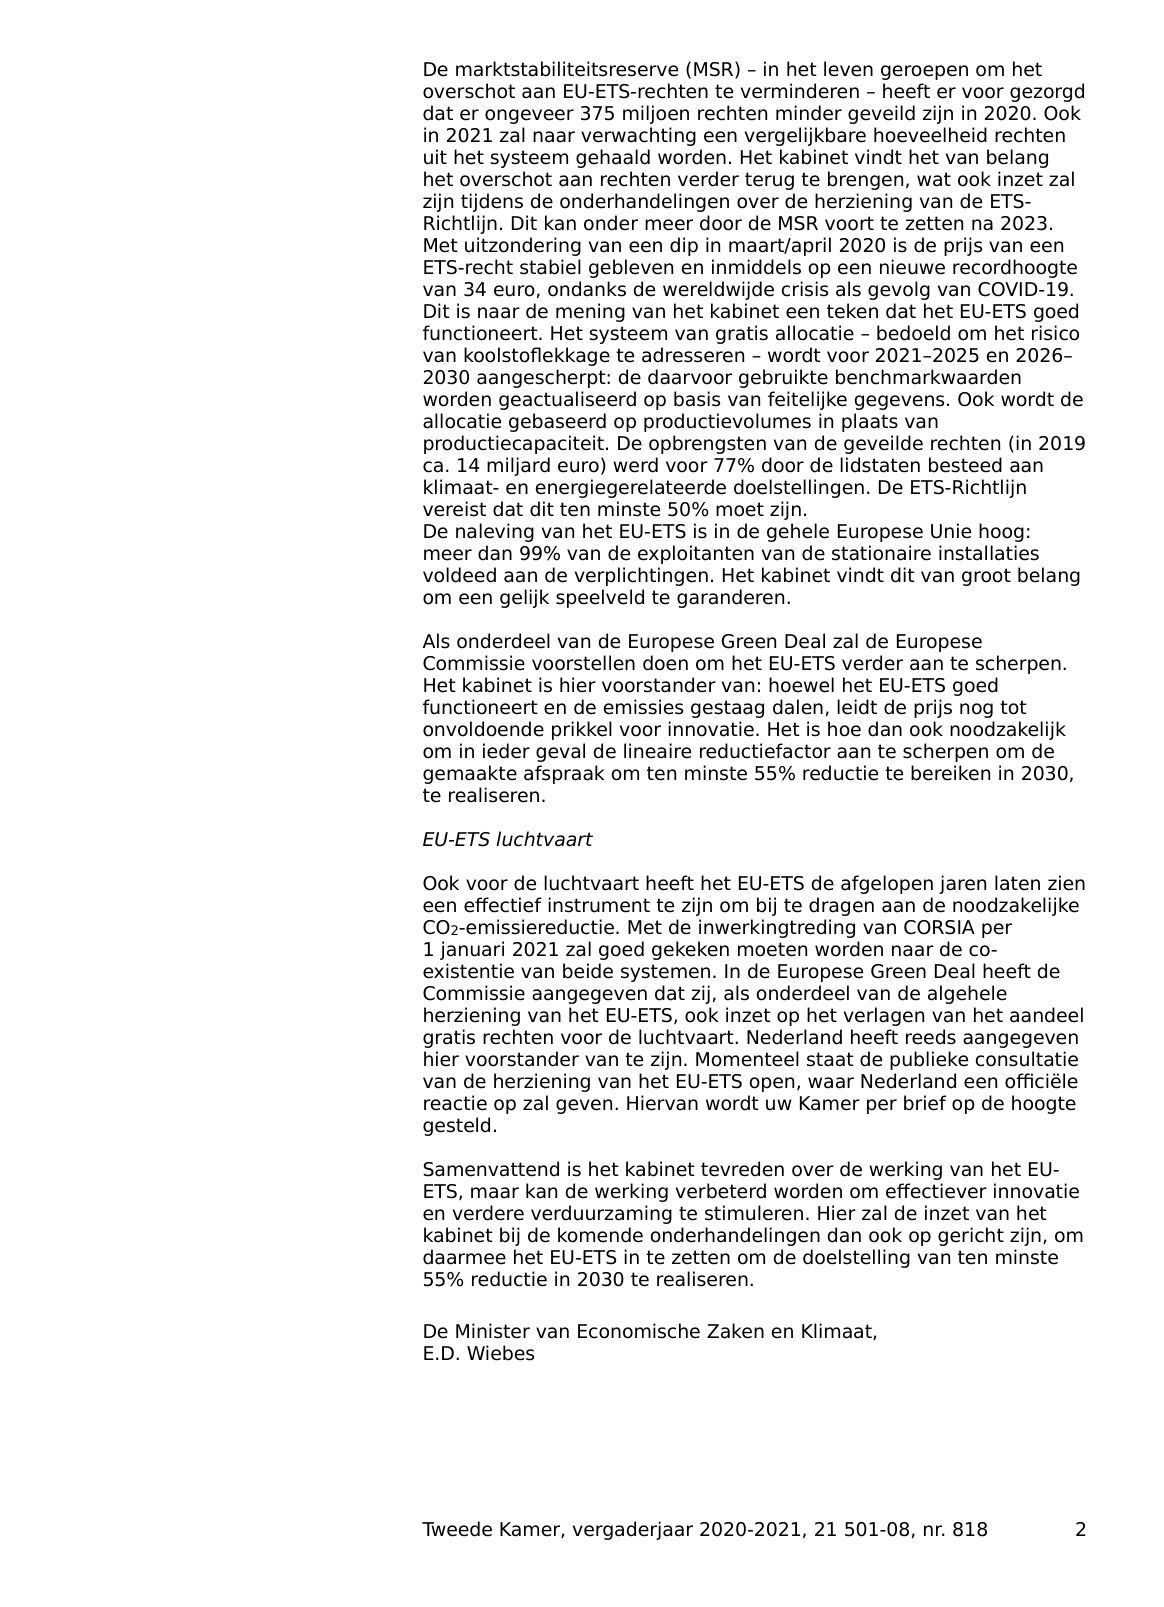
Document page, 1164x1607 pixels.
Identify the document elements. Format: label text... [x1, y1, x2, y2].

text Met uitzondering van een dip in maart/april 2020 is de prijs van een ETS-recht stabiel gebleven en inmiddels op een nieuwe recordhoogte van 34 euro, ondanks de wereldwijde crisis als gevolg van COVID-19. Dit is naar de mening van het kabinet een teken dat het EU-ETS goed functioneert. Het systeem van gratis allocatie – bedoeld om het risico van koolstoflekkage te adresseren – wordt voor 2021–2025 en 2026–2030 aangescherpt: de daarvoor gebruikte benchmarkwaarden worden geactualiseerd op basis van feitelijke gegevens. Ook wordt de allocatie gebaseerd op productievolumes in plaats van productiecapaciteit. De opbrengsten van de geveilde rechten (in 2019 ca. 14 miljard euro) werd voor 77% door de lidstaten besteed aan klimaat- en energiegerelateerde doelstellingen. De ETS-Richtlijn vereist dat dit ten minste 50% moet zijn. [422, 235, 1087, 521]
subtitle EU-ETS luchtvaart [422, 829, 1087, 851]
text De naleving van het EU-ETS is in de gehele Europese Unie hoog: meer dan 99% van de exploitanten van de stationaire installaties voldeed aan de verplichtingen. Het kabinet vindt dit van groot belang om een gelijk speelveld te garanderen. [422, 521, 1087, 608]
text Ook voor de luchtvaart heeft het EU-ETS de afgelopen jaren laten zien een effectief instrument te zijn om bij te dragen aan de noodzakelijke CO2-emissiereductie. Met de inwerkingtreding van CORSIA per 1 januari 2021 zal goed gekeken moeten worden naar de co-existentie van beide systemen. In de Europese Green Deal heeft de Commissie aangegeven dat zij, als onderdeel van de algehele herziening van het EU-ETS, ook inzet op het verlagen van het aandeel gratis rechten voor de luchtvaart. Nederland heeft reeds aangegeven hier voorstander van te zijn. Momenteel staat de publieke consultatie van de herziening van het EU-ETS open, waar Nederland een officiële reactie op zal geven. Hiervan wordt uw Kamer per brief op de hoogte gesteld. [422, 873, 1087, 1137]
text Samenvattend is het kabinet tevreden over de werking van het EU-ETS, maar kan de werking verbeterd worden om effectiever innovatie en verdere verduurzaming te stimuleren. Hier zal de inzet van het kabinet bij de komende onderhandelingen dan ook op gericht zijn, om daarmee het EU-ETS in te zetten om de doelstelling van ten minste 55% reductie in 2030 te realiseren. [422, 1159, 1087, 1291]
text De Minister van Economische Zaken en Klimaat, E.D. Wiebes [422, 1321, 1087, 1365]
text Als onderdeel van de Europese Green Deal zal de Europese Commissie voorstellen doen om het EU-ETS verder aan te scherpen. Het kabinet is hier voorstander van: hoewel het EU-ETS goed functioneert en de emissies gestaag dalen, leidt de prijs nog tot onvoldoende prikkel voor innovatie. Het is hoe dan ook noodzakelijk om in ieder geval de lineaire reductiefactor aan te scherpen om de gemaakte afspraak om ten minste 55% reductie te bereiken in 2030, te realiseren. [422, 631, 1087, 807]
text De marktstabiliteitsreserve (MSR) – in het leven geroepen om het overschot aan EU-ETS-rechten te verminderen – heeft er voor gezorgd dat er ongeveer 375 miljoen rechten minder geveild zijn in 2020. Ook in 2021 zal naar verwachting een vergelijkbare hoeveelheid rechten uit het systeem gehaald worden. Het kabinet vindt het van belang het overschot aan rechten verder terug te brengen, wat ook inzet zal zijn tijdens de onderhandelingen over de herziening van de ETS-Richtlijn. Dit kan onder meer door de MSR voort te zetten na 2023. [422, 59, 1087, 235]
